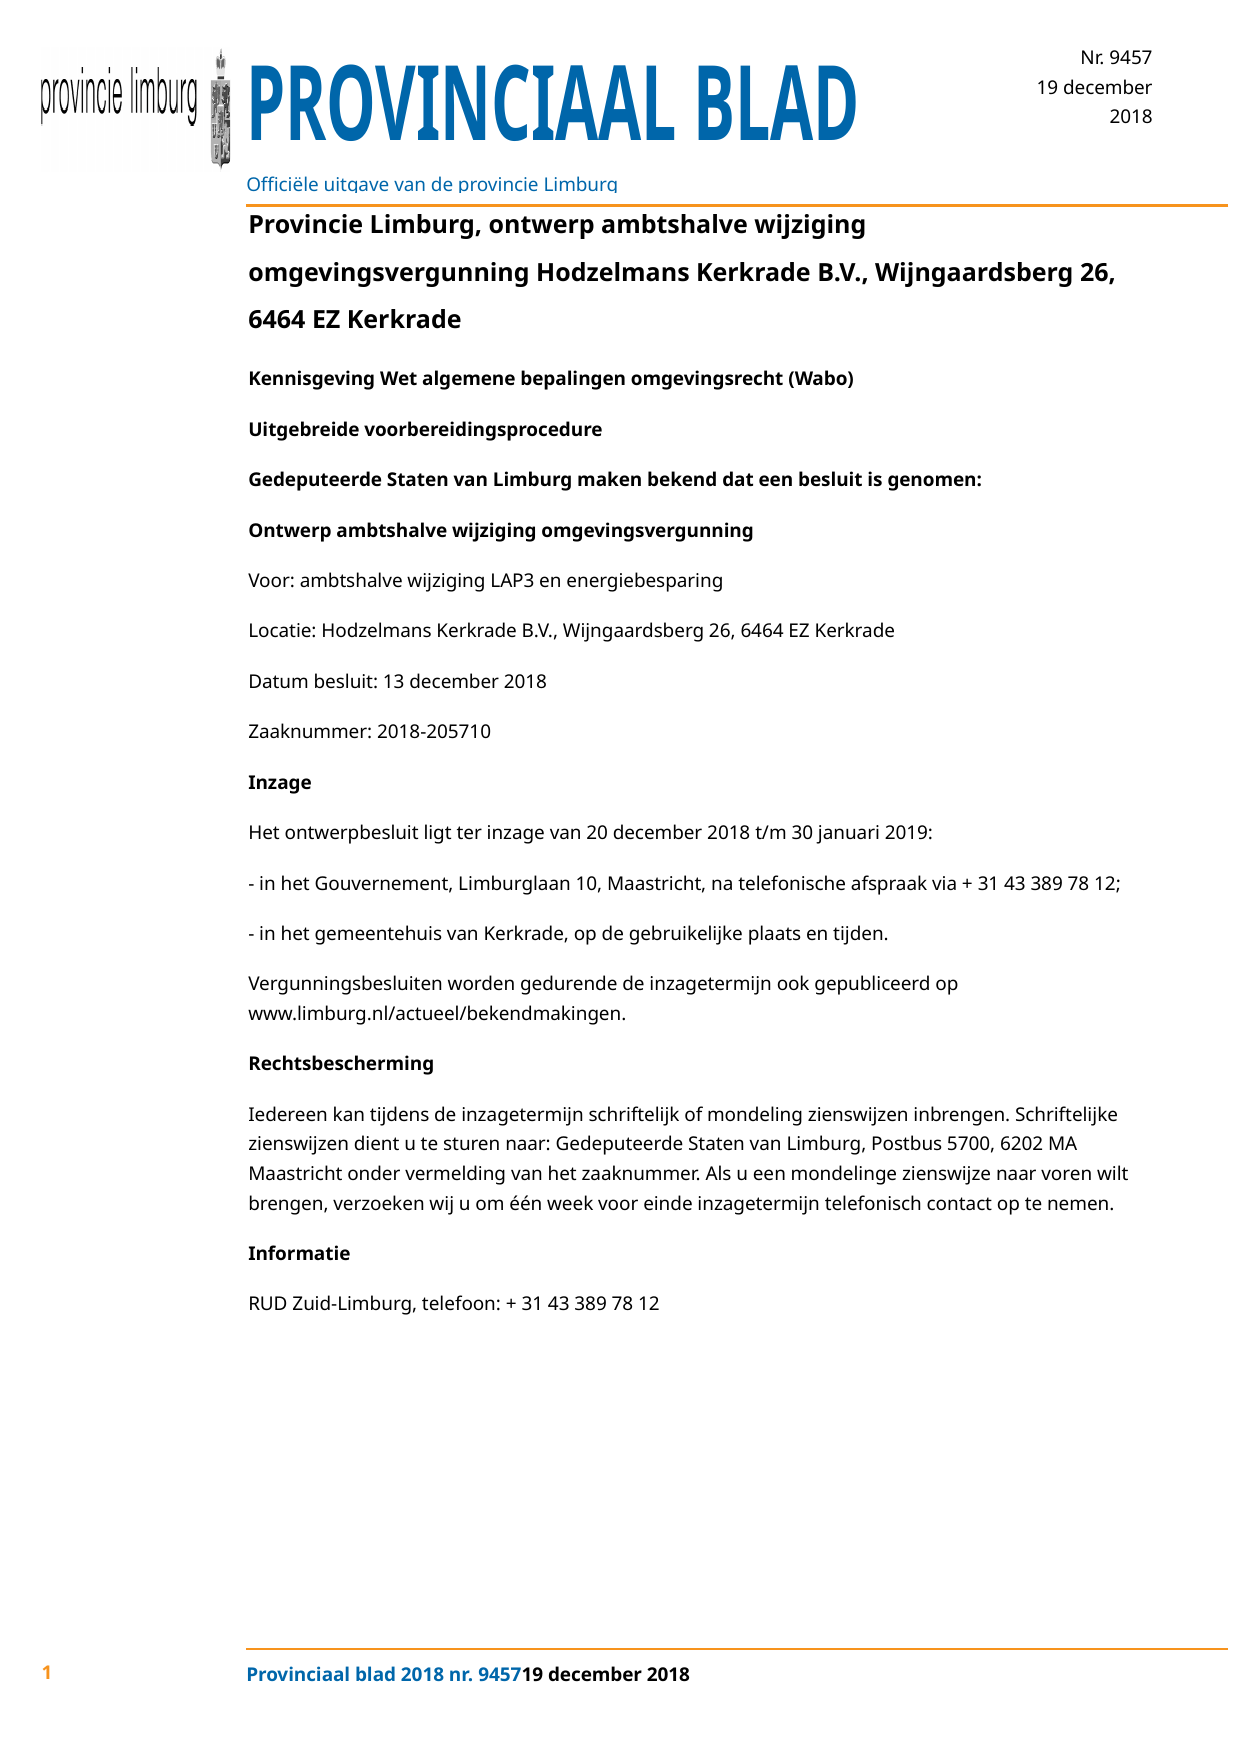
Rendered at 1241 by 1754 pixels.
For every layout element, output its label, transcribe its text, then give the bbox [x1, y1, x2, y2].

text Vergunningsbesluiten worden gedurende de inzagetermijn ook gepubliceerd op www.limburg.nl/actueel/bekendmakingen. [248, 971, 1152, 1026]
text Voor: ambtshalve wijziging LAP3 en energiebesparing [248, 567, 1152, 593]
text Kennisgeving Wet algemene bepalingen omgevingsrecht (Wabo) [248, 366, 1152, 391]
text Locatie: Hodzelmans Kerkrade B.V., Wijngaardsberg 26, 6464 EZ Kerkrade [248, 618, 1152, 643]
picture [41, 47, 231, 172]
text Ontwerp ambtshalve wijziging omgevingsvergunning [248, 517, 1152, 542]
text Inzage [248, 769, 1152, 794]
text Informatie [248, 1240, 1152, 1266]
text RUD Zuid-Limburg, telefoon: + 31 43 389 78 12 [248, 1291, 1152, 1316]
text Het ontwerpbesluit ligt ter inzage van 20 december 2018 t/m 30 januari 2019: [248, 819, 1152, 845]
text Zaaknummer: 2018-205710 [248, 718, 1152, 744]
text Datum besluit: 13 december 2018 [248, 668, 1152, 694]
text Uitgebreide voorbereidingsprocedure [248, 416, 1152, 442]
text Rechtsbescherming [248, 1051, 1152, 1076]
text Iedereen kan tijdens de inzagetermijn schriftelijk of mondeling zienswijzen inbrengen. Schriftelijke zienswijzen dient u te sturen naar: Gedeputeerde Staten van Limburg, Postbus 5700, 6202 MA Maastricht onder vermelding van het zaaknummer. Als u een mondelinge zienswijze naar voren wilt brengen, verzoeken wij u om één week voor einde inzagetermijn telefonisch contact op te nemen. [248, 1101, 1152, 1215]
text - in het gemeentehuis van Kerkrade, op de gebruikelijke plaats en tijden. [248, 920, 1152, 946]
text - in het Gouvernement, Limburglaan 10, Maastricht, na telefonische afspraak via + 31 43 389 78 12; [248, 870, 1152, 895]
text Provincie Limburg, ontwerp ambtshalve wijziging omgevingsvergunning Hodzelmans Kerkrade B.V., Wijngaardsberg 26, 6464 EZ Kerkrade [248, 207, 1152, 336]
text Gedeputeerde Staten van Limburg maken bekend dat een besluit is genomen: [248, 466, 1152, 492]
